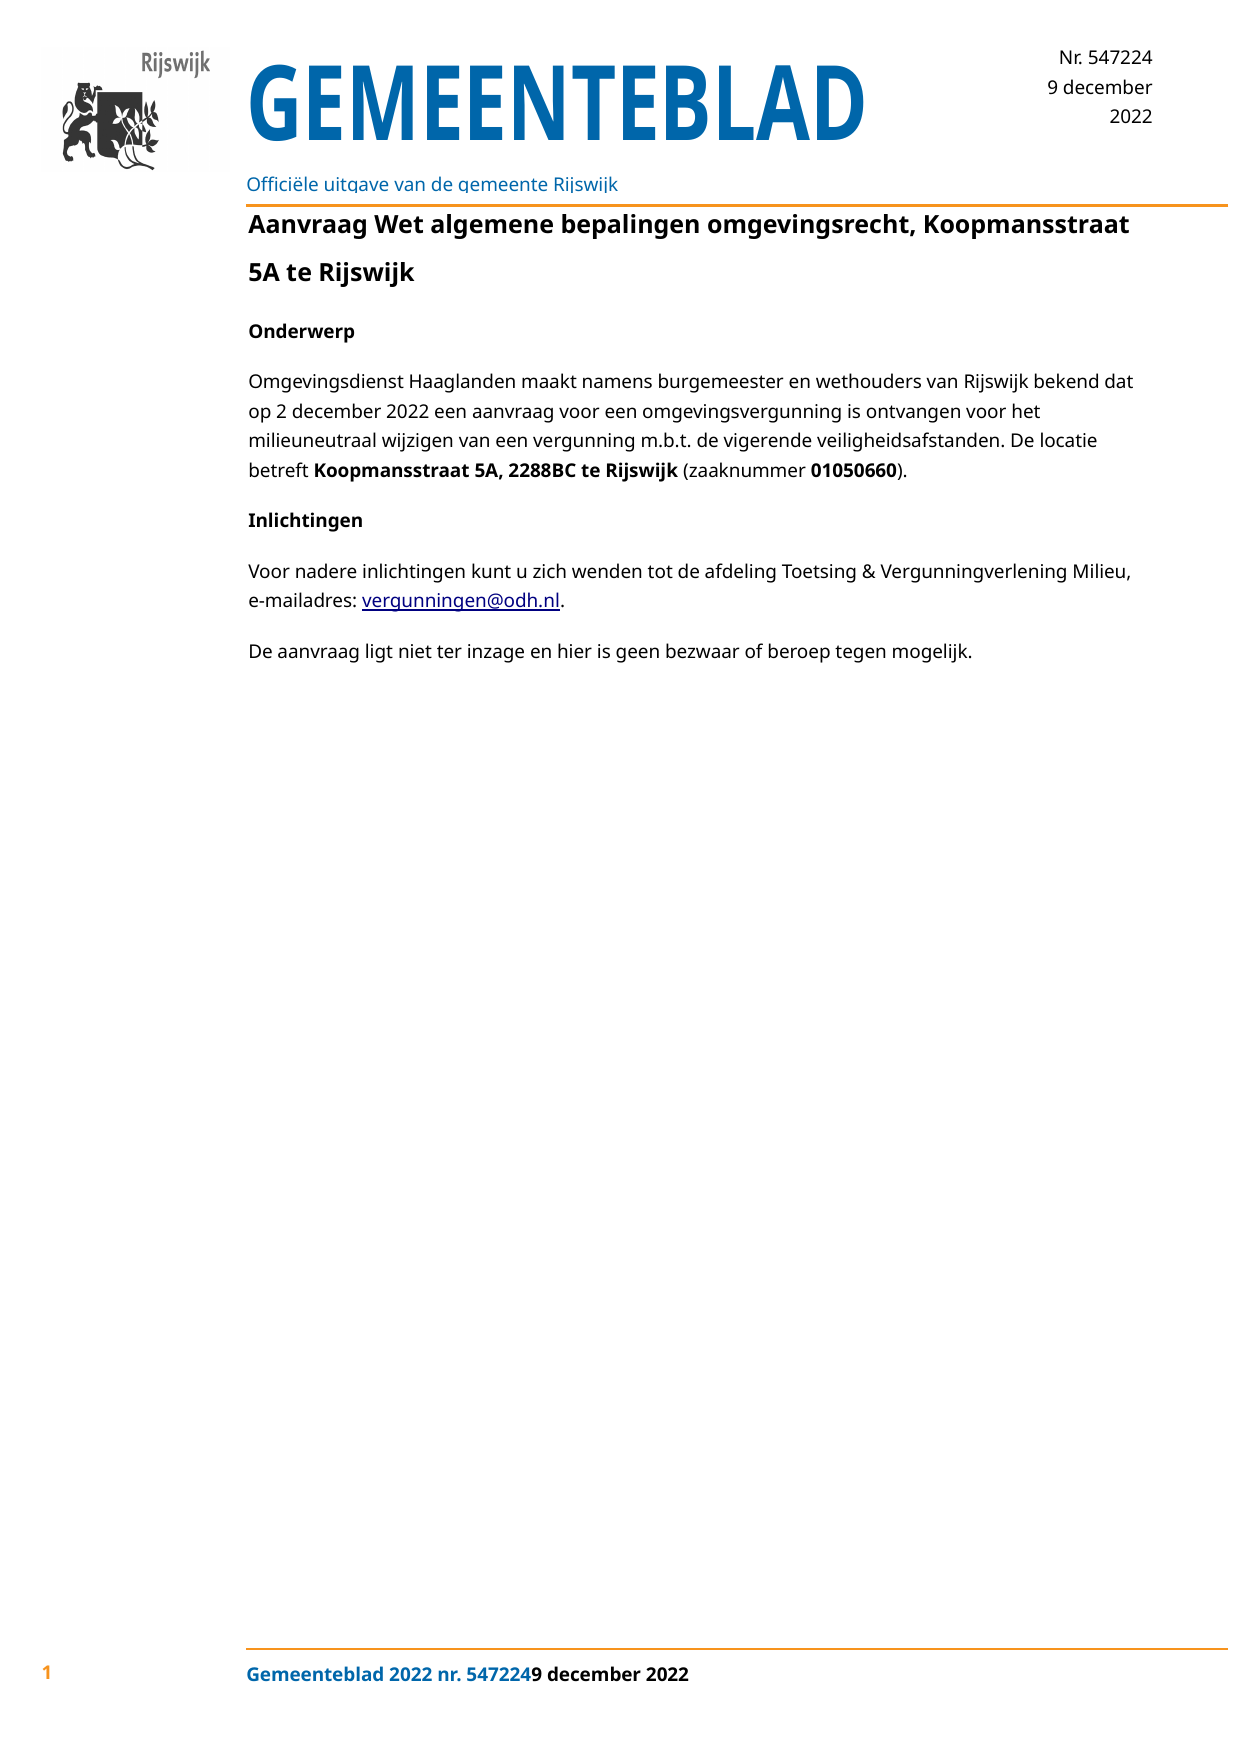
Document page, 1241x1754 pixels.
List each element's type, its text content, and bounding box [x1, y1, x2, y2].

text Omgevingsdienst Haaglanden maakt namens burgemeester en wethouders van Rijswijk bekend dat op 2 december 2022 een aanvraag voor een omgevingsvergunning is ontvangen voor het milieuneutraal wijzigen van een vergunning m.b.t. de vigerende veiligheidsafstanden. De locatie betreft Koopmansstraat 5A, 2288BC te Rijswijk (zaaknummer 01050660). [248, 368, 1152, 483]
text Aanvraag Wet algemene bepalingen omgevingsrecht, Koopmansstraat 5A te Rijswijk [248, 207, 1152, 288]
text Inlichtingen [248, 507, 1152, 533]
picture [41, 47, 231, 172]
text De aanvraag ligt niet ter inzage en hier is geen bezwaar of beroep tegen mogelijk. [248, 638, 1152, 664]
text Onderwerp [248, 318, 1152, 344]
text Voor nadere inlichtingen kunt u zich wenden tot de afdeling Toetsing & Vergunningverlening Milieu, e-mailadres: vergunningen@odh.nl. [248, 558, 1152, 613]
